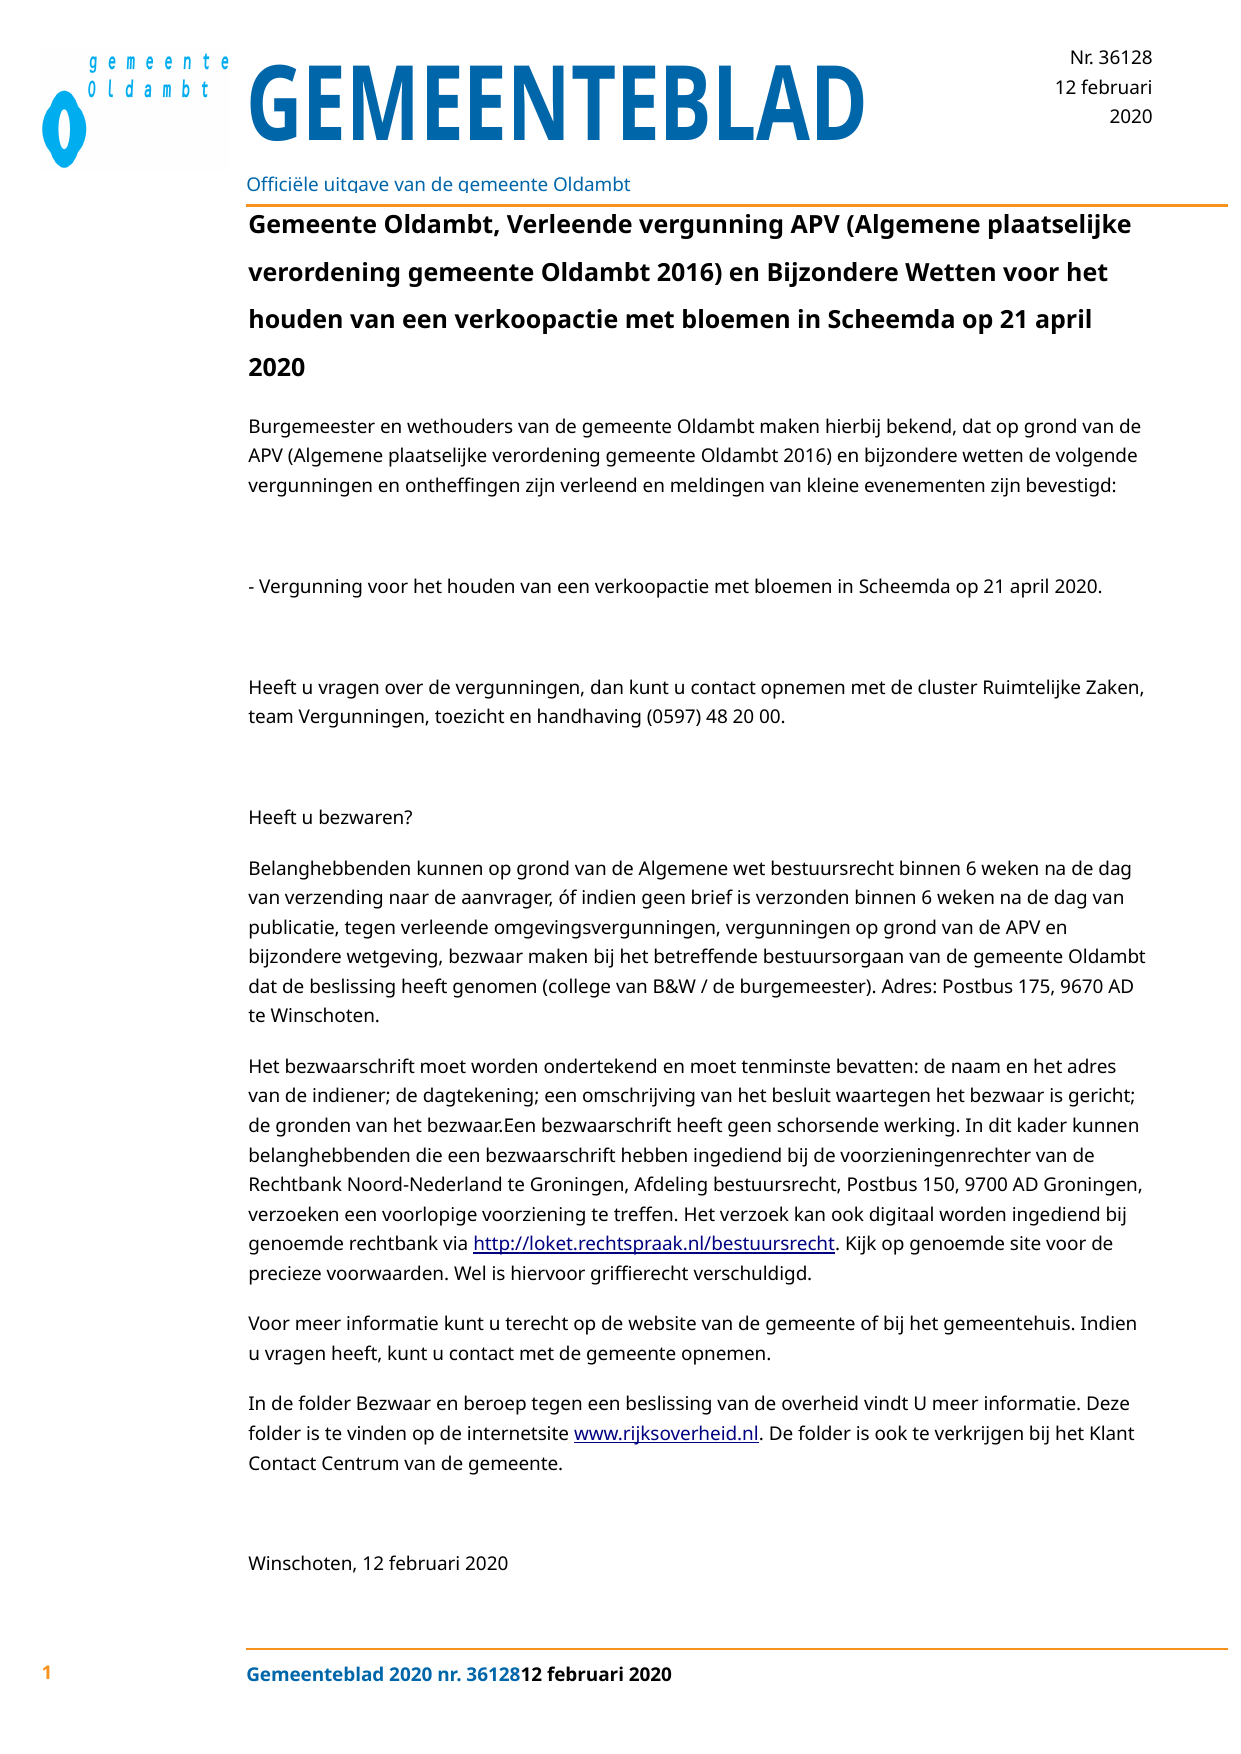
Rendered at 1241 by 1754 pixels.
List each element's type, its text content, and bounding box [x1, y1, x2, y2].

picture [41, 47, 231, 172]
text Burgemeester en wethouders van de gemeente Oldambt maken hierbij bekend, dat op grond van de APV (Algemene plaatselijke verordening gemeente Oldambt 2016) en bijzondere wetten de volgende vergunningen en ontheffingen zijn verleend en meldingen van kleine evenementen zijn bevestigd: [248, 413, 1152, 498]
text - Vergunning voor het houden van een verkoopactie met bloemen in Scheemda op 21 april 2020. [248, 573, 1152, 599]
text Heeft u bezwaren? [248, 804, 1152, 830]
text Voor meer informatie kunt u terecht op de website van de gemeente of bij het gemeentehuis. Indien u vragen heeft, kunt u contact met de gemeente opnemen. [248, 1311, 1152, 1366]
text Belanghebbenden kunnen op grond van de Algemene wet bestuursrecht binnen 6 weken na de dag van verzending naar de aanvrager, óf indien geen brief is verzonden binnen 6 weken na de dag van publicatie, tegen verleende omgevingsvergunningen, vergunningen op grond van de APV en bijzondere wetgeving, bezwaar maken bij het betreffende bestuursorgaan van de gemeente Oldambt dat de beslissing heeft genomen (college van B&W / de burgemeester). Adres: Postbus 175, 9670 AD te Winschoten. [248, 855, 1152, 1028]
text In de folder Bezwaar en beroep tegen een beslissing van de overheid vindt U meer informatie. Deze folder is te vinden op de internetsite www.rijksoverheid.nl. De folder is ook te verkrijgen bij het Klant Contact Centrum van de gemeente. [248, 1391, 1152, 1476]
text Winschoten, 12 februari 2020 [248, 1551, 1152, 1576]
text Gemeente Oldambt, Verleende vergunning APV (Algemene plaatselijke verordening gemeente Oldambt 2016) en Bijzondere Wetten voor het houden van een verkoopactie met bloemen in Scheemda op 21 april 2020 [248, 207, 1152, 384]
text Heeft u vragen over de vergunningen, dan kunt u contact opnemen met de cluster Ruimtelijke Zaken, team Vergunningen, toezicht en handhaving (0597) 48 20 00. [248, 674, 1152, 729]
text Het bezwaarschrift moet worden ondertekend en moet tenminste bevatten: de naam en het adres van de indiener; de dagtekening; een omschrijving van het besluit waartegen het bezwaar is gericht; de gronden van het bezwaar.Een bezwaarschrift heeft geen schorsende werking. In dit kader kunnen belanghebbenden die een bezwaarschrift hebben ingediend bij de voorzieningenrechter van de Rechtbank Noord-Nederland te Groningen, Afdeling bestuursrecht, Postbus 150, 9700 AD Groningen, verzoeken een voorlopige voorziening te treffen. Het verzoek kan ook digitaal worden ingediend bij genoemde rechtbank via http://loket.rechtspraak.nl/bestuursrecht. Kijk op genoemde site voor de precieze voorwaarden. Wel is hiervoor griffierecht verschuldigd. [248, 1053, 1152, 1286]
